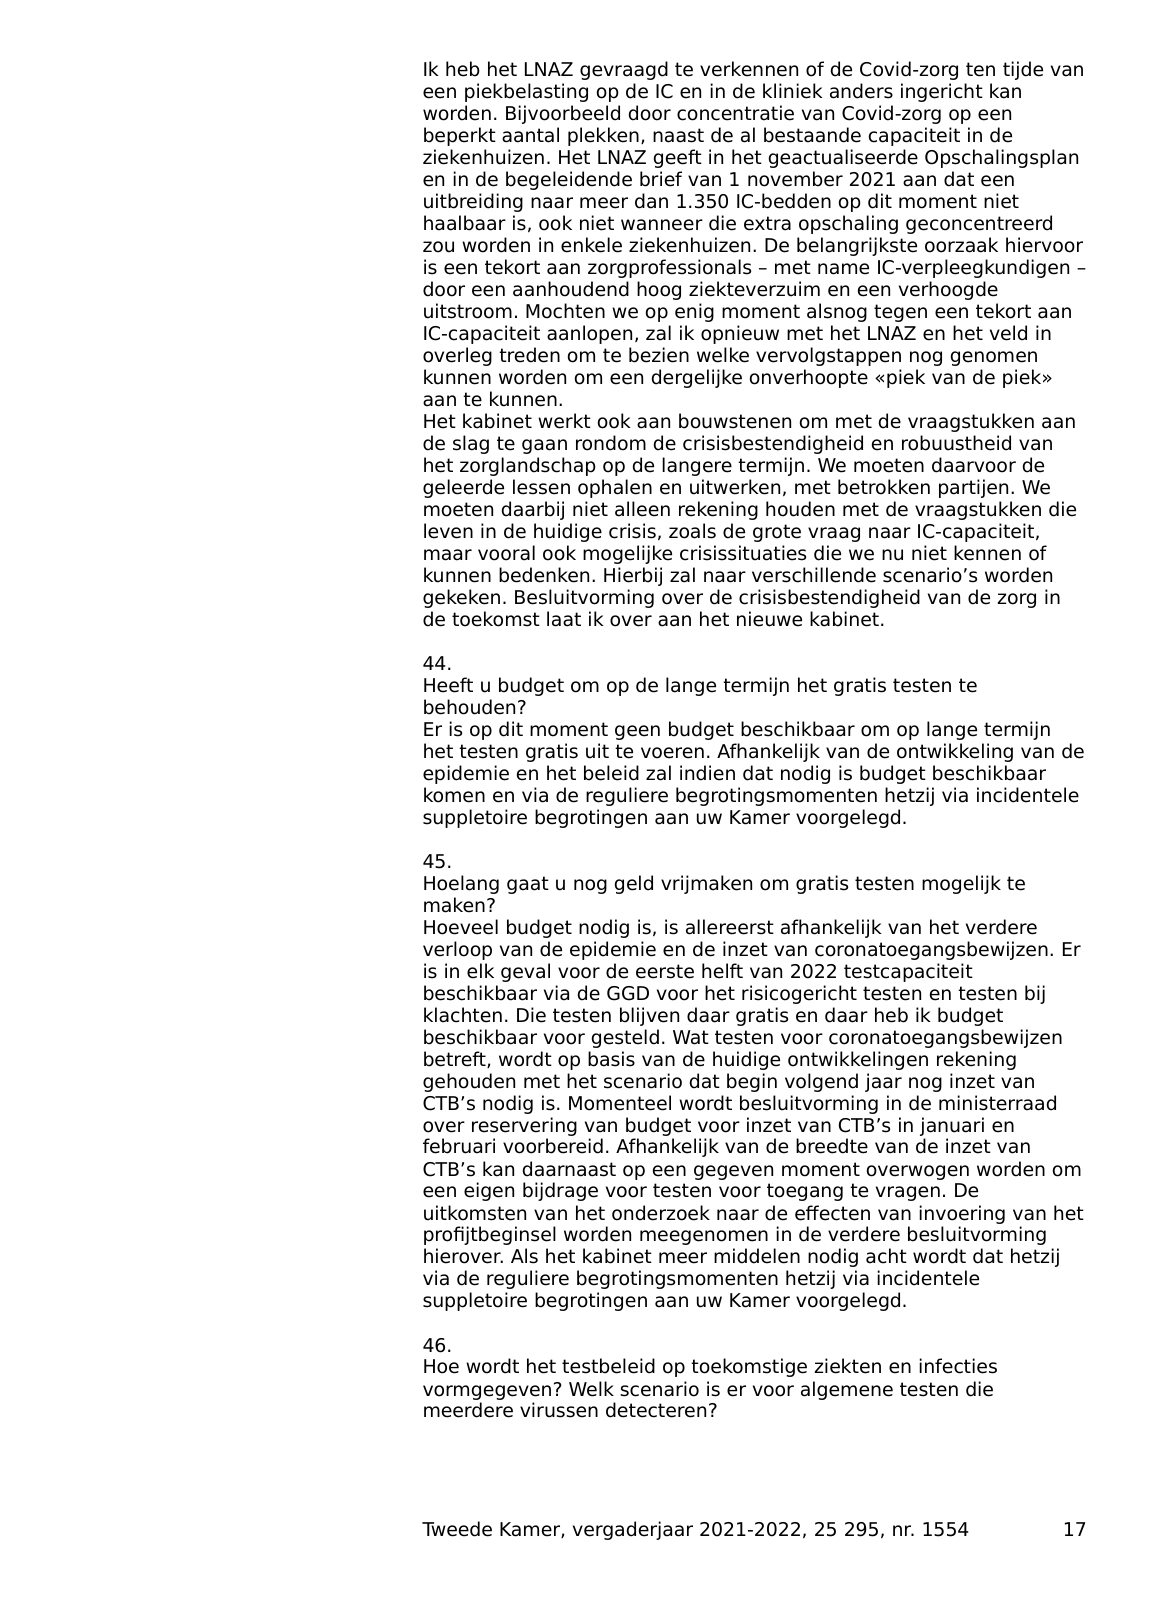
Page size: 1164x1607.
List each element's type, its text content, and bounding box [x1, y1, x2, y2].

text 46. [422, 1334, 1087, 1356]
text Hoe wordt het testbeleid op toekomstige ziekten en infecties vormgegeven? Welk scenario is er voor algemene testen die meerdere virussen detecteren? [422, 1356, 1087, 1422]
text Ik heb het LNAZ gevraagd te verkennen of de Covid-zorg ten tijde van een piekbelasting op de IC en in de kliniek anders ingericht kan worden. Bijvoorbeeld door concentratie van Covid-zorg op een beperkt aantal plekken, naast de al bestaande capaciteit in de ziekenhuizen. Het LNAZ geeft in het geactualiseerde Opschalingsplan en in de begeleidende brief van 1 november 2021 aan dat een uitbreiding naar meer dan 1.350 IC-bedden op dit moment niet haalbaar is, ook niet wanneer die extra opschaling geconcentreerd zou worden in enkele ziekenhuizen. De belangrijkste oorzaak hiervoor is een tekort aan zorgprofessionals – met name IC-verpleegkundigen – door een aanhoudend hoog ziekteverzuim en een verhoogde uitstroom. Mochten we op enig moment alsnog tegen een tekort aan IC-capaciteit aanlopen, zal ik opnieuw met het LNAZ en het veld in overleg treden om te bezien welke vervolgstappen nog genomen kunnen worden om een dergelijke onverhoopte «piek van de piek» aan te kunnen. [422, 59, 1087, 411]
text 45. [422, 851, 1087, 873]
text Hoelang gaat u nog geld vrijmaken om gratis testen mogelijk te maken? [422, 873, 1087, 917]
text Heeft u budget om op de lange termijn het gratis testen te behouden? [422, 675, 1087, 719]
text Het kabinet werkt ook aan bouwstenen om met de vraagstukken aan de slag te gaan rondom de crisisbestendigheid en robuustheid van het zorglandschap op de langere termijn. We moeten daarvoor de geleerde lessen ophalen en uitwerken, met betrokken partijen. We moeten daarbij niet alleen rekening houden met de vraagstukken die leven in de huidige crisis, zoals de grote vraag naar IC-capaciteit, maar vooral ook mogelijke crisissituaties die we nu niet kennen of kunnen bedenken. Hierbij zal naar verschillende scenario’s worden gekeken. Besluitvorming over de crisisbestendigheid van de zorg in de toekomst laat ik over aan het nieuwe kabinet. [422, 411, 1087, 631]
text Hoeveel budget nodig is, is allereerst afhankelijk van het verdere verloop van de epidemie en de inzet van coronatoegangsbewijzen. Er is in elk geval voor de eerste helft van 2022 testcapaciteit beschikbaar via de GGD voor het risicogericht testen en testen bij klachten. Die testen blijven daar gratis en daar heb ik budget beschikbaar voor gesteld. Wat testen voor coronatoegangsbewijzen betreft, wordt op basis van de huidige ontwikkelingen rekening gehouden met het scenario dat begin volgend jaar nog inzet van CTB’s nodig is. Momenteel wordt besluitvorming in de ministerraad over reservering van budget voor inzet van CTB’s in januari en februari voorbereid. Afhankelijk van de breedte van de inzet van CTB’s kan daarnaast op een gegeven moment overwogen worden om een eigen bijdrage voor testen voor toegang te vragen. De uitkomsten van het onderzoek naar de effecten van invoering van het profijtbeginsel worden meegenomen in de verdere besluitvorming hierover. Als het kabinet meer middelen nodig acht wordt dat hetzij via de reguliere begrotingsmomenten hetzij via incidentele suppletoire begrotingen aan uw Kamer voorgelegd. [422, 917, 1087, 1312]
text 44. [422, 653, 1087, 675]
text Er is op dit moment geen budget beschikbaar om op lange termijn het testen gratis uit te voeren. Afhankelijk van de ontwikkeling van de epidemie en het beleid zal indien dat nodig is budget beschikbaar komen en via de reguliere begrotingsmomenten hetzij via incidentele suppletoire begrotingen aan uw Kamer voorgelegd. [422, 719, 1087, 828]
